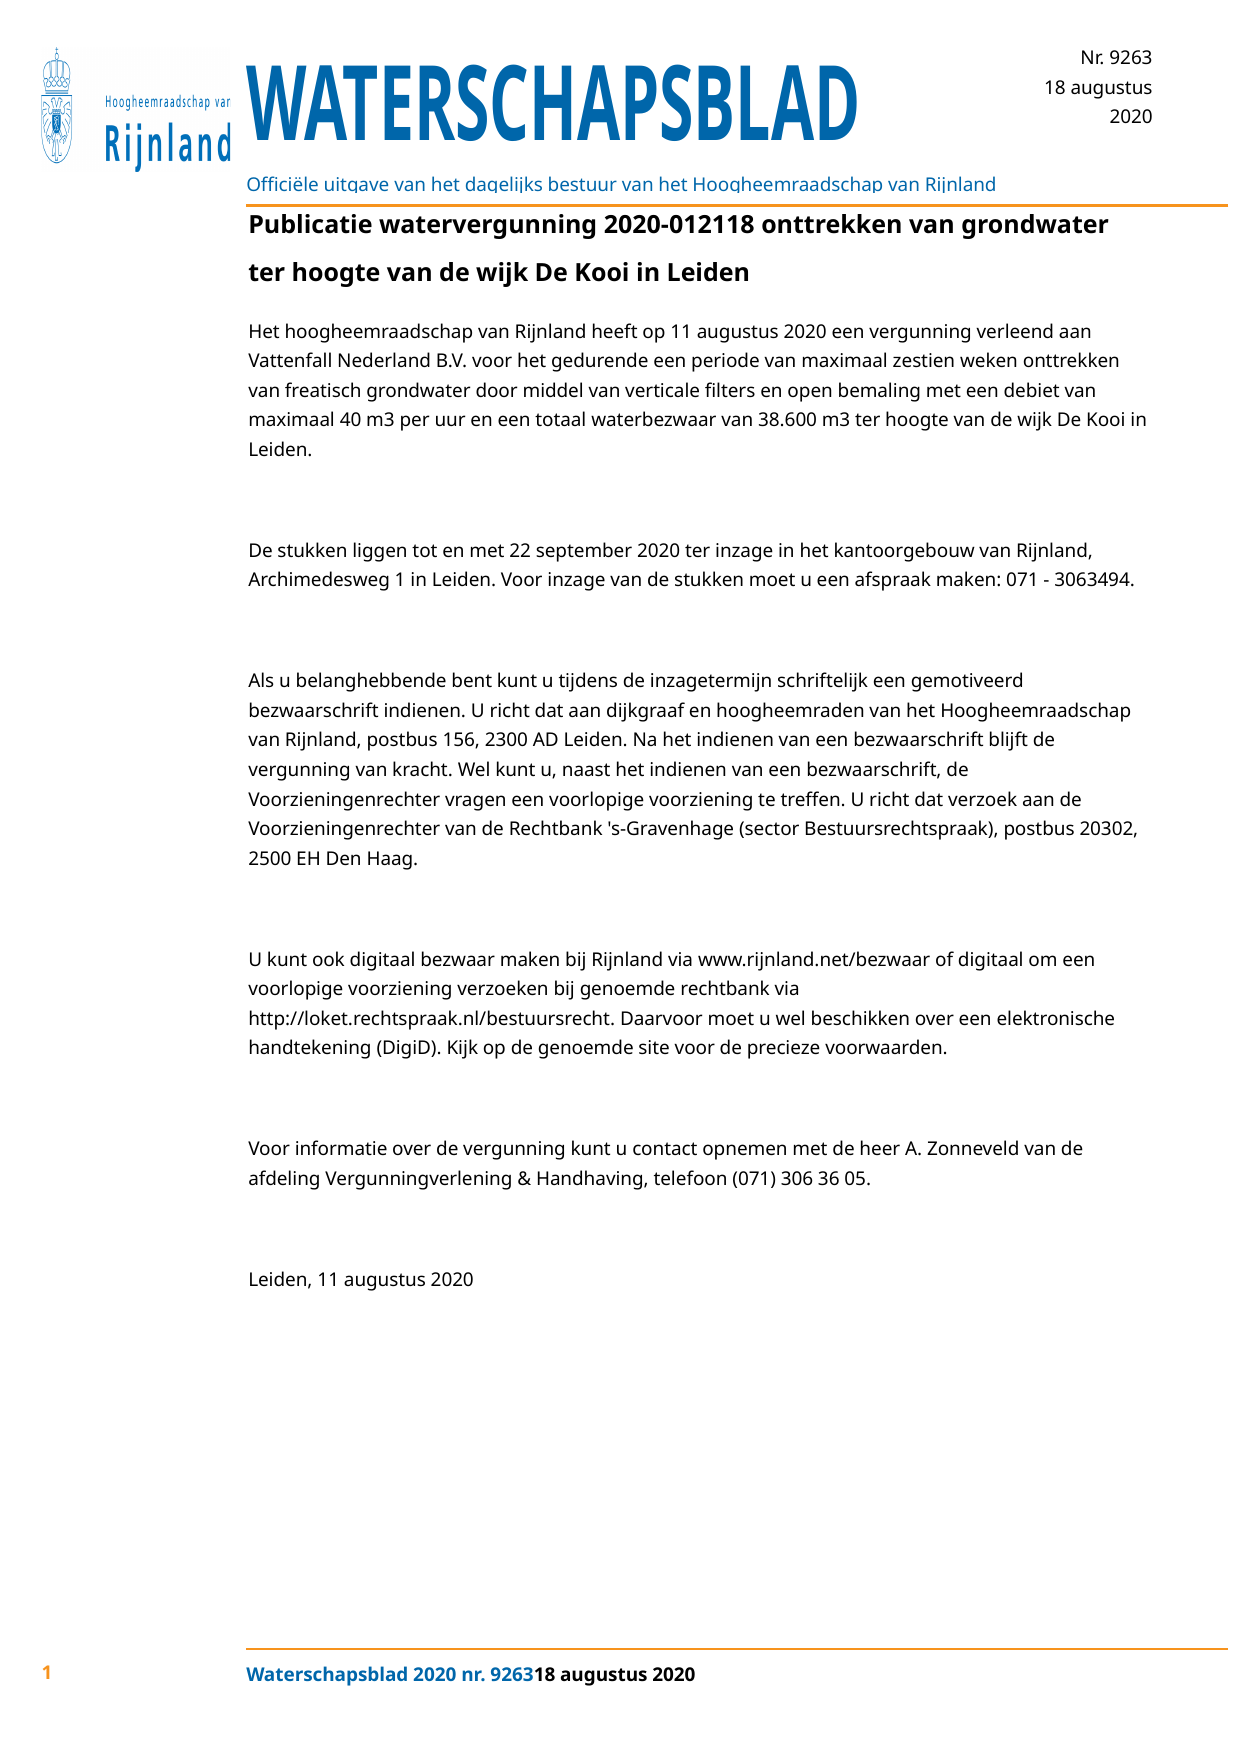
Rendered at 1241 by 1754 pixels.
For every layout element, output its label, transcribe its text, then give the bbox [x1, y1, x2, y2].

picture [41, 47, 231, 172]
text Publicatie watervergunning 2020-012118 onttrekken van grondwater ter hoogte van de wijk De Kooi in Leiden [248, 207, 1152, 288]
text Voor informatie over de vergunning kunt u contact opnemen met de heer A. Zonneveld van de afdeling Vergunningverlening & Handhaving, telefoon (071) 306 36 05. [248, 1135, 1152, 1191]
text De stukken liggen tot en met 22 september 2020 ter inzage in het kantoorgebouw van Rijnland, Archimedesweg 1 in Leiden. Voor inzage van de stukken moet u een afspraak maken: 071 - 3063494. [248, 537, 1152, 592]
text U kunt ook digitaal bezwaar maken bij Rijnland via www.rijnland.net/bezwaar of digitaal om een voorlopige voorziening verzoeken bij genoemde rechtbank via http://loket.rechtspraak.nl/bestuursrecht. Daarvoor moet u wel beschikken over een elektronische handtekening (DigiD). Kijk op de genoemde site voor de precieze voorwaarden. [248, 946, 1152, 1060]
text Leiden, 11 augustus 2020 [248, 1266, 1152, 1292]
text Het hoogheemraadschap van Rijnland heeft op 11 augustus 2020 een vergunning verleend aan Vattenfall Nederland B.V. voor het gedurende een periode van maximaal zestien weken onttrekken van freatisch grondwater door middel van verticale filters en open bemaling met een debiet van maximaal 40 m3 per uur en een totaal waterbezwaar van 38.600 m3 ter hoogte van de wijk De Kooi in Leiden. [248, 318, 1152, 462]
text Als u belanghebbende bent kunt u tijdens de inzagetermijn schriftelijk een gemotiveerd bezwaarschrift indienen. U richt dat aan dijkgraaf en hoogheemraden van het Hoogheemraadschap van Rijnland, postbus 156, 2300 AD Leiden. Na het indienen van een bezwaarschrift blijft de vergunning van kracht. Wel kunt u, naast het indienen van een bezwaarschrift, de Voorzieningenrechter vragen een voorlopige voorziening te treffen. U richt dat verzoek aan de Voorzieningenrechter van de Rechtbank 's-Gravenhage (sector Bestuursrechtspraak), postbus 20302, 2500 EH Den Haag. [248, 667, 1152, 871]
